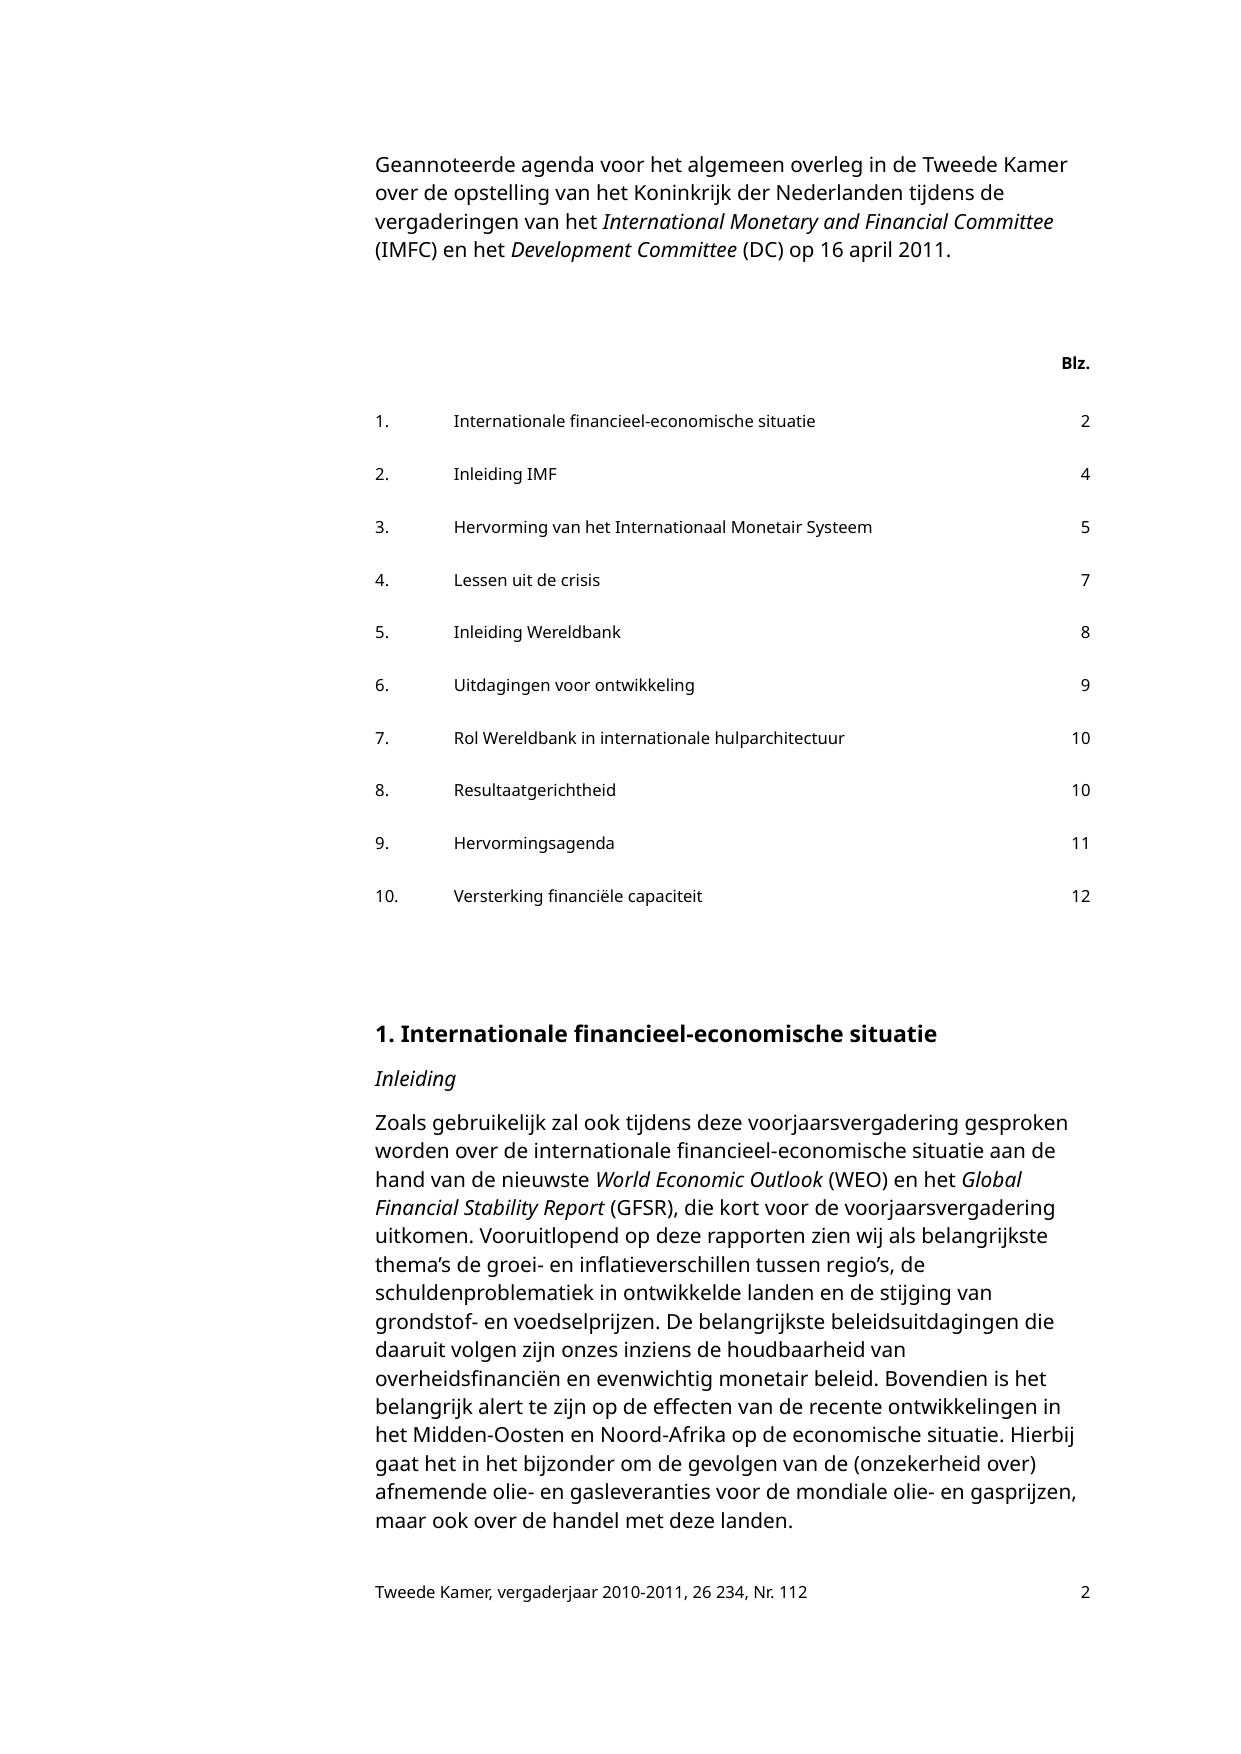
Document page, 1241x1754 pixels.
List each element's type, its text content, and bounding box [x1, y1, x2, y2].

table_cell 7 [1026, 568, 1090, 621]
table_cell 6. [375, 674, 454, 726]
table_cell 12 [1026, 885, 1090, 937]
text Geannoteerde agenda voor het algemeen overleg in de Tweede Kamer over de opstelling van het Koninkrijk der Nederlanden tijdens de vergaderingen van het International Monetary and Financial Committee (IMFC) en het Development Committee (DC) op 16 april 2011. [375, 150, 1090, 264]
table_cell Rol Wereldbank in internationale hulparchitectuur [454, 726, 1026, 779]
table_cell Versterking financiële capaciteit [454, 885, 1026, 937]
table_cell 2. [375, 463, 454, 516]
table_cell 3. [375, 516, 454, 568]
table_cell 4. [375, 568, 454, 621]
text Inleiding [375, 1064, 1090, 1093]
table_cell 7. [375, 726, 454, 779]
table_cell Hervormingsagenda [454, 832, 1026, 884]
subtitle 1. Internationale financieel-economische situatie [375, 1018, 1090, 1049]
table_cell 2 [1026, 410, 1090, 463]
table_cell 5. [375, 621, 454, 674]
table_cell Inleiding Wereldbank [454, 621, 1026, 674]
table_cell Hervorming van het Internationaal Monetair Systeem [454, 516, 1026, 568]
table_cell Inleiding IMF [454, 463, 1026, 516]
table_cell 10. [375, 885, 454, 937]
table_cell Lessen uit de crisis [454, 568, 1026, 621]
table_cell 10 [1026, 779, 1090, 832]
table_cell 11 [1026, 832, 1090, 884]
text Zoals gebruikelijk zal ook tijdens deze voorjaarsvergadering gesproken worden over de internationale financieel-economische situatie aan de hand van de nieuwste World Economic Outlook (WEO) en het Global Financial Stability Report (GFSR), die kort voor de voorjaarsvergadering uitkomen. Vooruitlopend op deze rapporten zien wij als belangrijkste thema’s de groei- en inflatieverschillen tussen regio’s, de schuldenproblematiek in ontwikkelde landen en de stijging van grondstof- en voedselprijzen. De belangrijkste beleidsuitdagingen die daaruit volgen zijn onzes inziens de houdbaarheid van overheidsfinanciën en evenwichtig monetair beleid. Bovendien is het belangrijk alert te zijn op de effecten van de recente ontwikkelingen in het Midden-Oosten en Noord-Afrika op de economische situatie. Hierbij gaat het in het bijzonder om de gevolgen van de (onzekerheid over) afnemende olie- en gasleveranties voor de mondiale olie- en gasprijzen, maar ook over de handel met deze landen. [375, 1108, 1090, 1534]
table_cell 10 [1026, 726, 1090, 779]
table_cell Internationale financieel-economische situatie [454, 410, 1026, 463]
table_cell 1. [375, 410, 454, 463]
table_cell 8. [375, 779, 454, 832]
table_cell 9 [1026, 674, 1090, 726]
table_cell 8 [1026, 621, 1090, 674]
table_cell 9. [375, 832, 454, 884]
table_header [375, 352, 454, 410]
table_cell 5 [1026, 516, 1090, 568]
table_cell Uitdagingen voor ontwikkeling [454, 674, 1026, 726]
table_header Blz. [1026, 352, 1090, 410]
table_cell Resultaatgerichtheid [454, 779, 1026, 832]
table_header [454, 352, 1026, 410]
table_cell 4 [1026, 463, 1090, 516]
